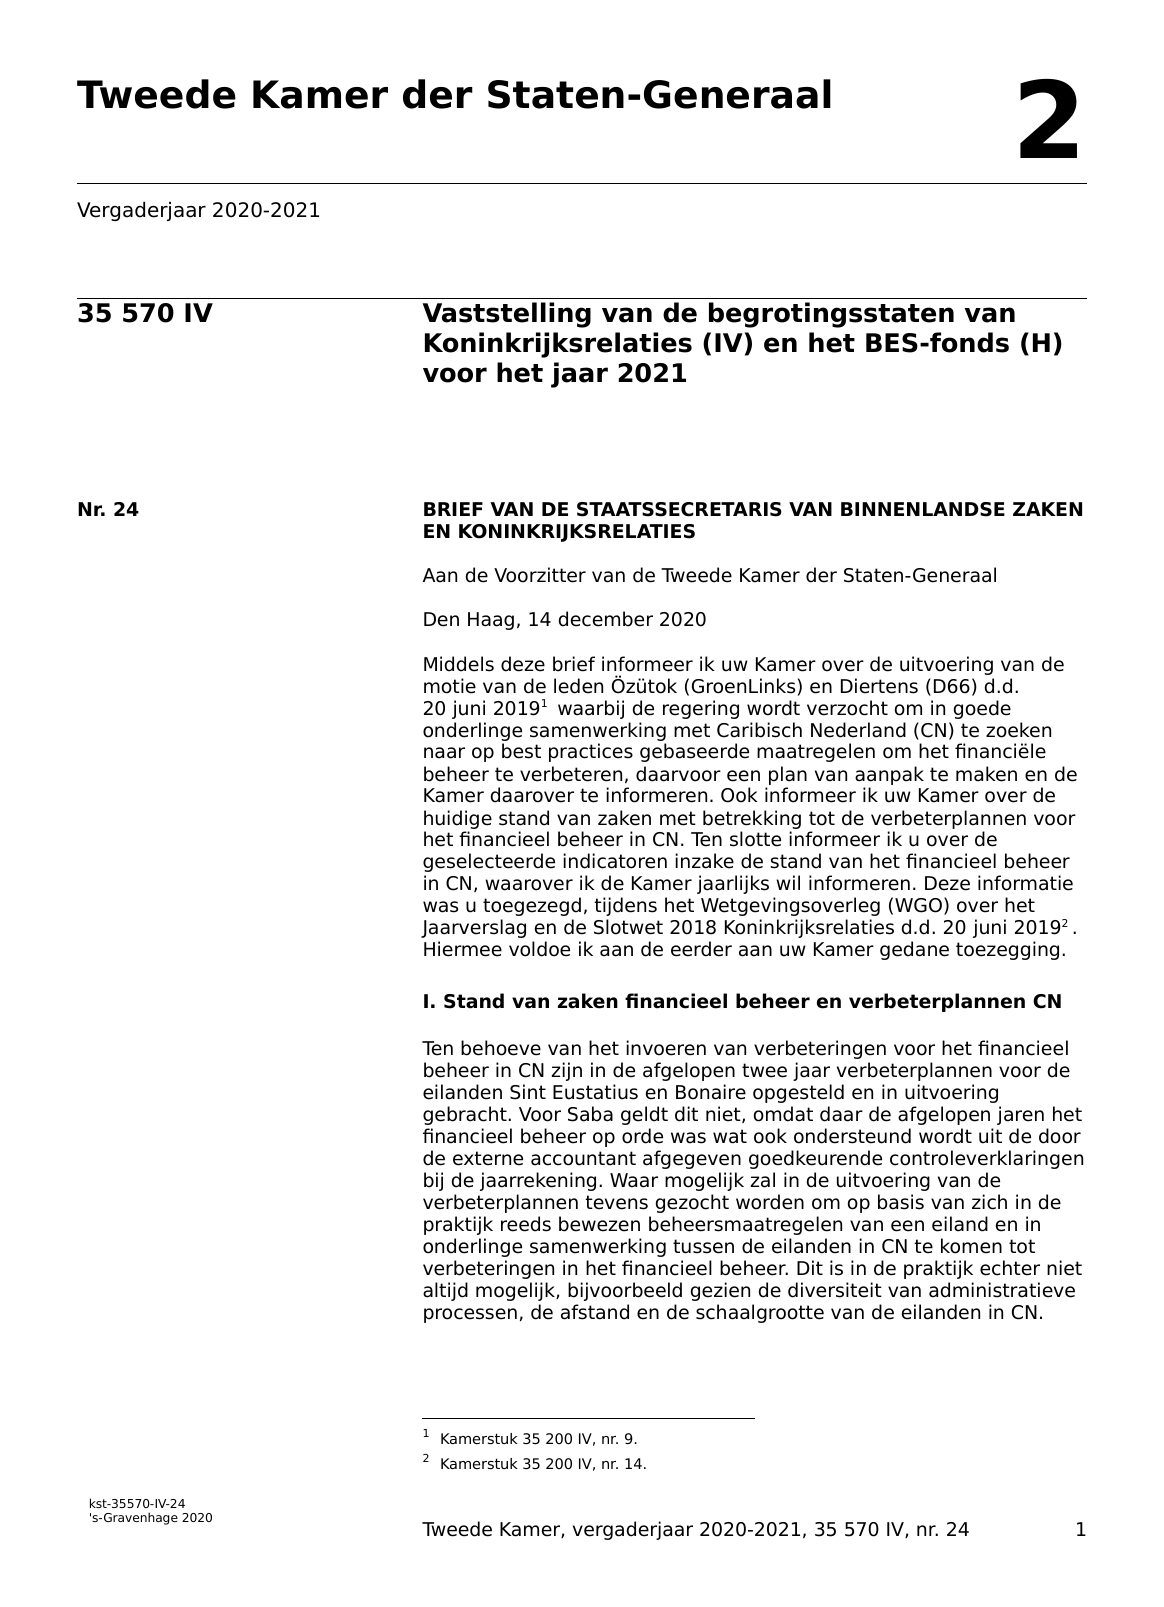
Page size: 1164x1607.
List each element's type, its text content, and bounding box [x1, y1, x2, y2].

table_header Tweede Kamer der Staten-Generaal [77, 59, 886, 183]
subtitle Nr. 24 BRIEF VAN DE STAATSSECRETARIS VAN BINNENLANDSE ZAKEN EN KONINKRIJKSRELATIES [77, 499, 1087, 543]
text kst-35570-IV-24 [88, 1497, 323, 1511]
text Aan de Voorzitter van de Tweede Kamer der Staten-Generaal [422, 565, 1087, 587]
text Den Haag, 14 december 2020 [422, 609, 1087, 631]
subtitle I. Stand van zaken financieel beheer en verbeterplannen CN [422, 991, 1087, 1013]
text 's-Gravenhage 2020 [88, 1511, 323, 1525]
text Kamerstuk 35 200 IV, nr. 9. [422, 1427, 1087, 1449]
text Middels deze brief informeer ik uw Kamer over de uitvoering van de motie van de leden Özütok (GroenLinks) en Diertens (D66) d.d. 20 juni 2019 waarbij de regering wordt verzocht om in goede onderlinge samenwerking met Caribisch Nederland (CN) te zoeken naar op best practices gebaseerde maatregelen om het financiële beheer te verbeteren, daarvoor een plan van aanpak te maken en de Kamer daarover te informeren. Ook informeer ik uw Kamer over de huidige stand van zaken met betrekking tot de verbeterplannen voor het financieel beheer in CN. Ten slotte informeer ik u over de geselecteerde indicatoren inzake de stand van het financieel beheer in CN, waarover ik de Kamer jaarlijks wil informeren. Deze informatie was u toegezegd, tijdens het Wetgevingsoverleg (WGO) over het Jaarverslag en de Slotwet 2018 Koninkrijksrelaties d.d. 20 juni 2019. Hiermee voldoe ik aan de eerder aan uw Kamer gedane toezegging. [422, 653, 1087, 961]
subtitle 35 570 IV Vaststelling van de begrotingsstaten van Koninkrijksrelaties (IV) en het BES-fonds (H) voor het jaar 2021 [77, 299, 1087, 388]
text Ten behoeve van het invoeren van verbeteringen voor het financieel beheer in CN zijn in de afgelopen twee jaar verbeterplannen voor de eilanden Sint Eustatius en Bonaire opgesteld en in uitvoering gebracht. Voor Saba geldt dit niet, omdat daar de afgelopen jaren het financieel beheer op orde was wat ook ondersteund wordt uit de door de externe accountant afgegeven goedkeurende controleverklaringen bij de jaarrekening. Waar mogelijk zal in de uitvoering van de verbeterplannen tevens gezocht worden om op basis van zich in de praktijk reeds bewezen beheersmaatregelen van een eiland en in onderlinge samenwerking tussen de eilanden in CN te komen tot verbeteringen in het financieel beheer. Dit is in de praktijk echter niet altijd mogelijk, bijvoorbeeld gezien de diversiteit van administratieve processen, de afstand en de schaalgrootte van de eilanden in CN. [422, 1038, 1087, 1324]
table_header 2 [886, 59, 1087, 183]
table_cell Vergaderjaar 2020-2021 [77, 184, 1087, 298]
text Kamerstuk 35 200 IV, nr. 14. [422, 1452, 1087, 1474]
